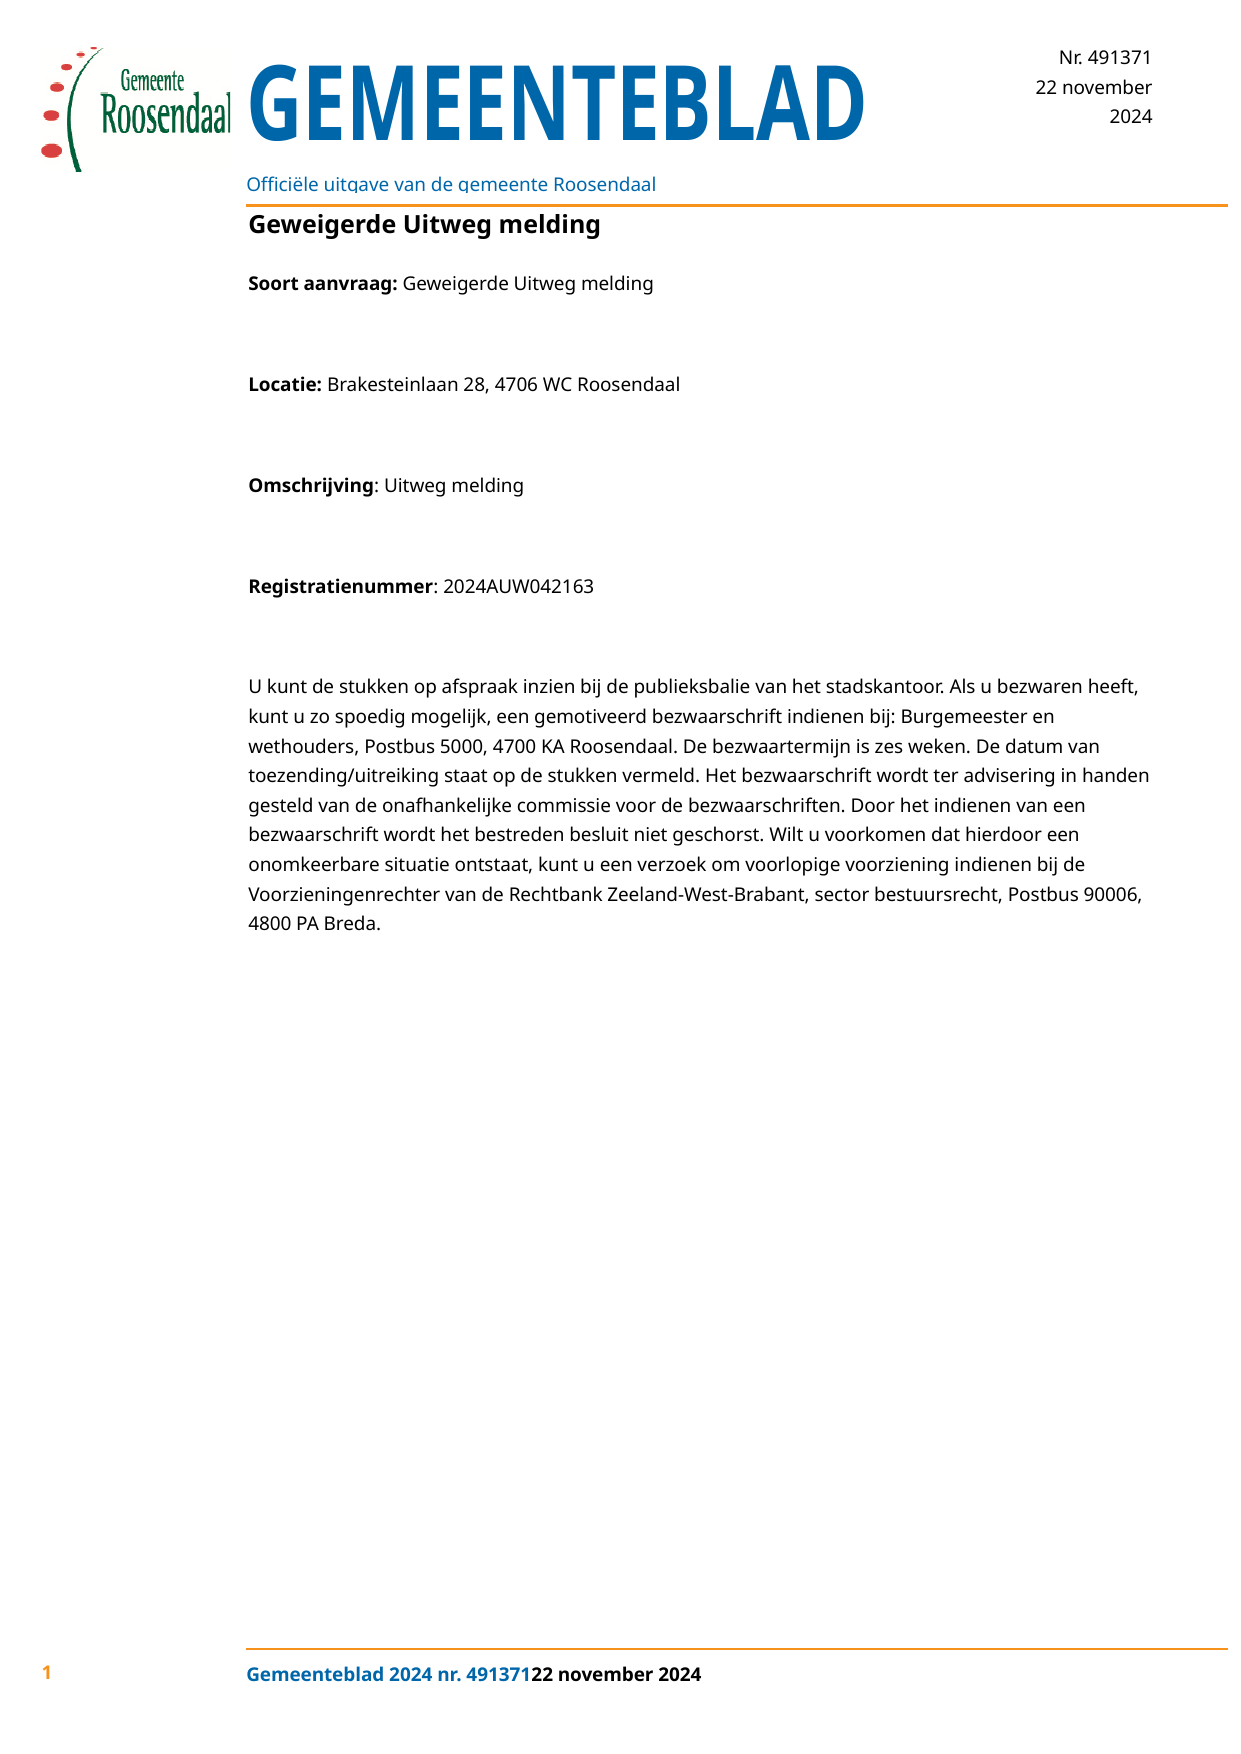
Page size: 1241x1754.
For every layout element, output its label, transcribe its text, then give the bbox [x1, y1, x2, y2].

text U kunt de stukken op afspraak inzien bij de publieksbalie van het stadskantoor. Als u bezwaren heeft, kunt u zo spoedig mogelijk, een gemotiveerd bezwaarschrift indienen bij: Burgemeester en wethouders, Postbus 5000, 4700 KA Roosendaal. De bezwaartermijn is zes weken. De datum van toezending/uitreiking staat op de stukken vermeld. Het bezwaarschrift wordt ter advisering in handen gesteld van de onafhankelijke commissie voor de bezwaarschriften. Door het indienen van een bezwaarschrift wordt het bestreden besluit niet geschorst. Wilt u voorkomen dat hierdoor een onomkeerbare situatie ontstaat, kunt u een verzoek om voorlopige voorziening indienen bij de Voorzieningenrechter van de Rechtbank Zeeland-West-Brabant, sector bestuursrecht, Postbus 90006, 4800 PA Breda. [248, 674, 1152, 936]
text Registratienummer: 2024AUW042163 [248, 573, 1152, 598]
picture [41, 47, 231, 172]
text Omschrijving: Uitweg melding [248, 472, 1152, 498]
text Locatie: Brakesteinlaan 28, 4706 WC Roosendaal [248, 371, 1152, 397]
text Soort aanvraag: Geweigerde Uitweg melding [248, 270, 1152, 296]
text Geweigerde Uitweg melding [248, 207, 1152, 241]
